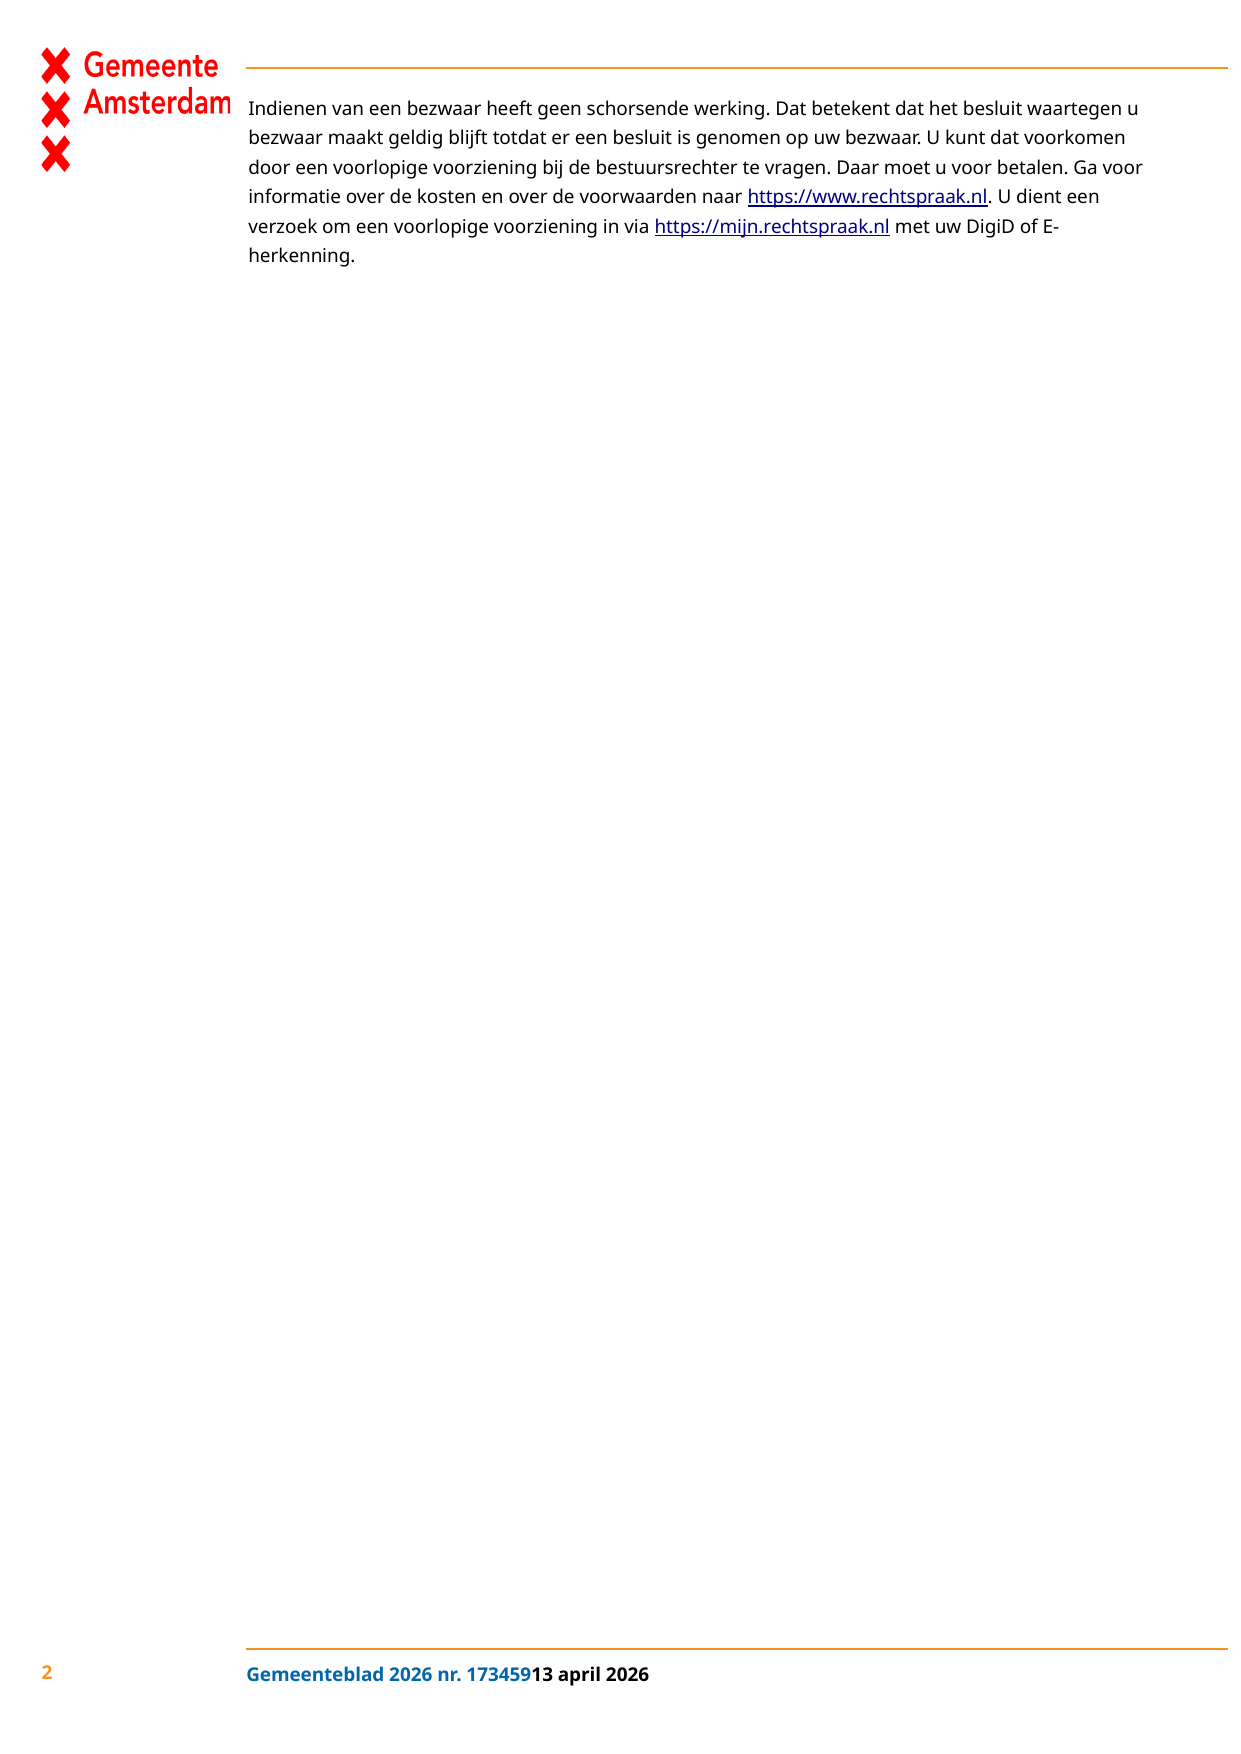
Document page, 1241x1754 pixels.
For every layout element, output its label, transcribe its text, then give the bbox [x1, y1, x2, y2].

text Indienen van een bezwaar heeft geen schorsende werking. Dat betekent dat het besluit waartegen u bezwaar maakt geldig blijft totdat er een besluit is genomen op uw bezwaar. U kunt dat voorkomen door een voorlopige voorziening bij de bestuursrechter te vragen. Daar moet u voor betalen. Ga voor informatie over de kosten en over de voorwaarden naar https://www.rechtspraak.nl. U dient een verzoek om een voorlopige voorziening in via https://mijn.rechtspraak.nl met uw DigiD of E-herkenning. [248, 95, 1152, 268]
picture [41, 47, 231, 172]
